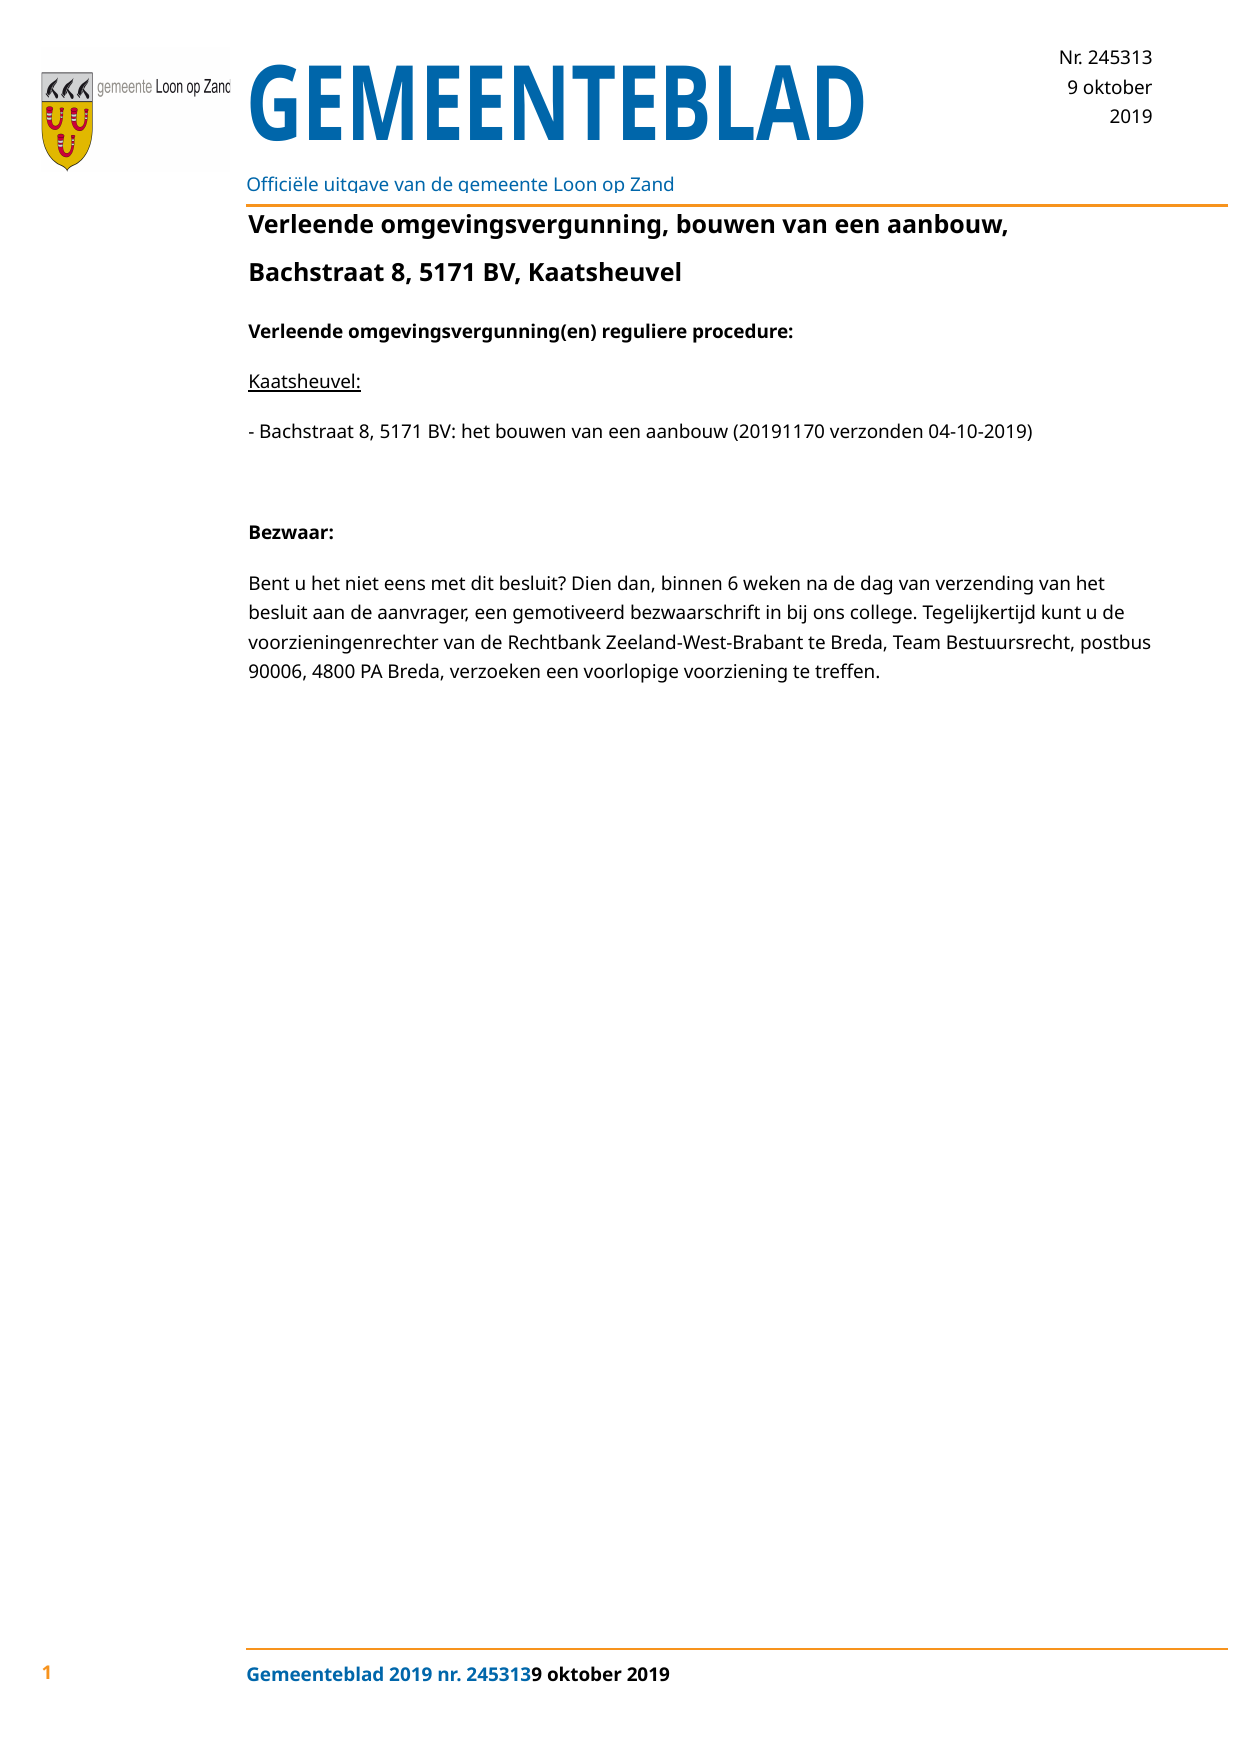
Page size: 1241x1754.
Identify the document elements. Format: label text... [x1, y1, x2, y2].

text Bezwaar: [248, 519, 1152, 545]
text Kaatsheuvel: [248, 368, 1152, 394]
text Verleende omgevingsvergunning(en) reguliere procedure: [248, 318, 1152, 344]
text Bent u het niet eens met dit besluit? Dien dan, binnen 6 weken na de dag van verzending van het besluit aan de aanvrager, een gemotiveerd bezwaarschrift in bij ons college. Tegelijkertijd kunt u de voorzieningenrechter van de Rechtbank Zeeland-West-Brabant te Breda, Team Bestuursrecht, postbus 90006, 4800 PA Breda, verzoeken een voorlopige voorziening te treffen. [248, 570, 1152, 684]
text - Bachstraat 8, 5171 BV: het bouwen van een aanbouw (20191170 verzonden 04-10-2019) [248, 419, 1152, 444]
text Verleende omgevingsvergunning, bouwen van een aanbouw, Bachstraat 8, 5171 BV, Kaatsheuvel [248, 207, 1152, 288]
picture [41, 47, 231, 172]
